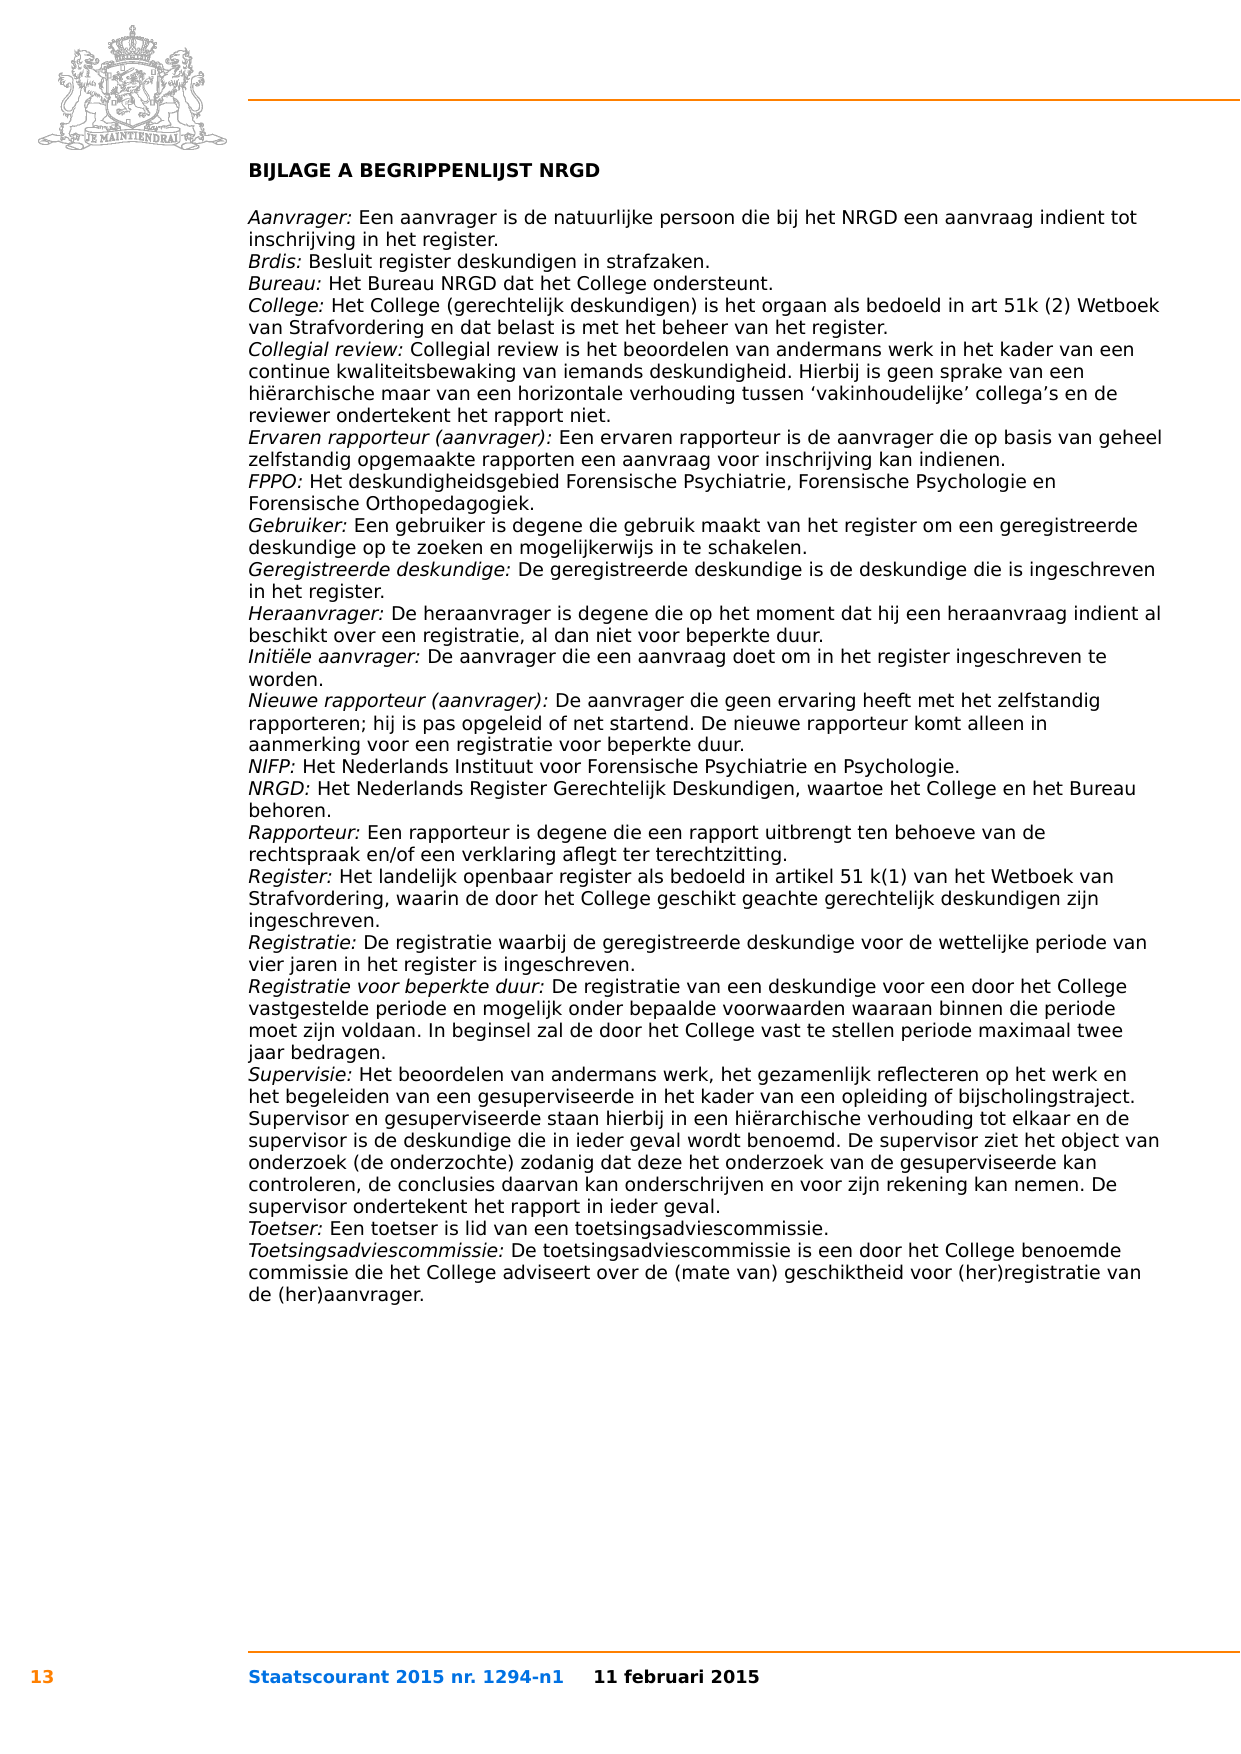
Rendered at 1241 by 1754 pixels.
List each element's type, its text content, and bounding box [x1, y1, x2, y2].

text Toetsingsadviescommissie: De toetsingsadviescommissie is een door het College benoemde commissie die het College adviseert over de (mate van) geschiktheid voor (her)registratie van de (her)aanvrager. [248, 1240, 1163, 1306]
text Geregistreerde deskundige: De geregistreerde deskundige is de deskundige die is ingeschreven in het register. [248, 558, 1163, 602]
text Collegial review: Collegial review is het beoordelen van andermans werk in het kader van een continue kwaliteitsbewaking van iemands deskundigheid. Hierbij is geen sprake van een hiërarchische maar van een horizontale verhouding tussen ‘vakinhoudelijke’ collega’s en de reviewer ondertekent het rapport niet. [248, 339, 1163, 427]
text College: Het College (gerechtelijk deskundigen) is het orgaan als bedoeld in art 51k (2) Wetboek van Strafvordering en dat belast is met het beheer van het register. [248, 295, 1163, 339]
text NRGD: Het Nederlands Register Gerechtelijk Deskundigen, waartoe het College en het Bureau behoren. [248, 778, 1163, 822]
text Ervaren rapporteur (aanvrager): Een ervaren rapporteur is de aanvrager die op basis van geheel zelfstandig opgemaakte rapporten een aanvraag voor inschrijving kan indienen. [248, 427, 1163, 471]
text Aanvrager: Een aanvrager is de natuurlijke persoon die bij het NRGD een aanvraag indient tot inschrijving in het register. [248, 207, 1163, 251]
text Registratie voor beperkte duur: De registratie van een deskundige voor een door het College vastgestelde periode en mogelijk onder bepaalde voorwaarden waaraan binnen die periode moet zijn voldaan. In beginsel zal de door het College vast te stellen periode maximaal twee jaar bedragen. [248, 976, 1163, 1064]
text Bureau: Het Bureau NRGD dat het College ondersteunt. [248, 273, 1163, 295]
text Toetser: Een toetser is lid van een toetsingsadviescommissie. [248, 1218, 1163, 1240]
text NIFP: Het Nederlands Instituut voor Forensische Psychiatrie en Psychologie. [248, 756, 1163, 778]
text FPPO: Het deskundigheidsgebied Forensische Psychiatrie, Forensische Psychologie en Forensische Orthopedagogiek. [248, 471, 1163, 514]
text Nieuwe rapporteur (aanvrager): De aanvrager die geen ervaring heeft met het zelfstandig rapporteren; hij is pas opgeleid of net startend. De nieuwe rapporteur komt alleen in aanmerking voor een registratie voor beperkte duur. [248, 690, 1163, 756]
subtitle BIJLAGE A BEGRIPPENLIJST NRGD [248, 160, 1163, 182]
text Initiële aanvrager: De aanvrager die een aanvraag doet om in het register ingeschreven te worden. [248, 646, 1163, 690]
text Gebruiker: Een gebruiker is degene die gebruik maakt van het register om een geregistreerde deskundige op te zoeken en mogelijkerwijs in te schakelen. [248, 514, 1163, 558]
text Registratie: De registratie waarbij de geregistreerde deskundige voor de wettelijke periode van vier jaren in het register is ingeschreven. [248, 932, 1163, 976]
picture [38, 25, 227, 150]
text Brdis: Besluit register deskundigen in strafzaken. [248, 251, 1163, 273]
text Register: Het landelijk openbaar register als bedoeld in artikel 51 k(1) van het Wetboek van Strafvordering, waarin de door het College geschikt geachte gerechtelijk deskundigen zijn ingeschreven. [248, 866, 1163, 932]
text Heraanvrager: De heraanvrager is degene die op het moment dat hij een heraanvraag indient al beschikt over een registratie, al dan niet voor beperkte duur. [248, 602, 1163, 646]
text Rapporteur: Een rapporteur is degene die een rapport uitbrengt ten behoeve van de rechtspraak en/of een verklaring aflegt ter terechtzitting. [248, 822, 1163, 866]
text Supervisie: Het beoordelen van andermans werk, het gezamenlijk reflecteren op het werk en het begeleiden van een gesuperviseerde in het kader van een opleiding of bijscholingstraject. Supervisor en gesuperviseerde staan hierbij in een hiërarchische verhouding tot elkaar en de supervisor is de deskundige die in ieder geval wordt benoemd. De supervisor ziet het object van onderzoek (de onderzochte) zodanig dat deze het onderzoek van de gesuperviseerde kan controleren, de conclusies daarvan kan onderschrijven en voor zijn rekening kan nemen. De supervisor ondertekent het rapport in ieder geval. [248, 1064, 1163, 1218]
